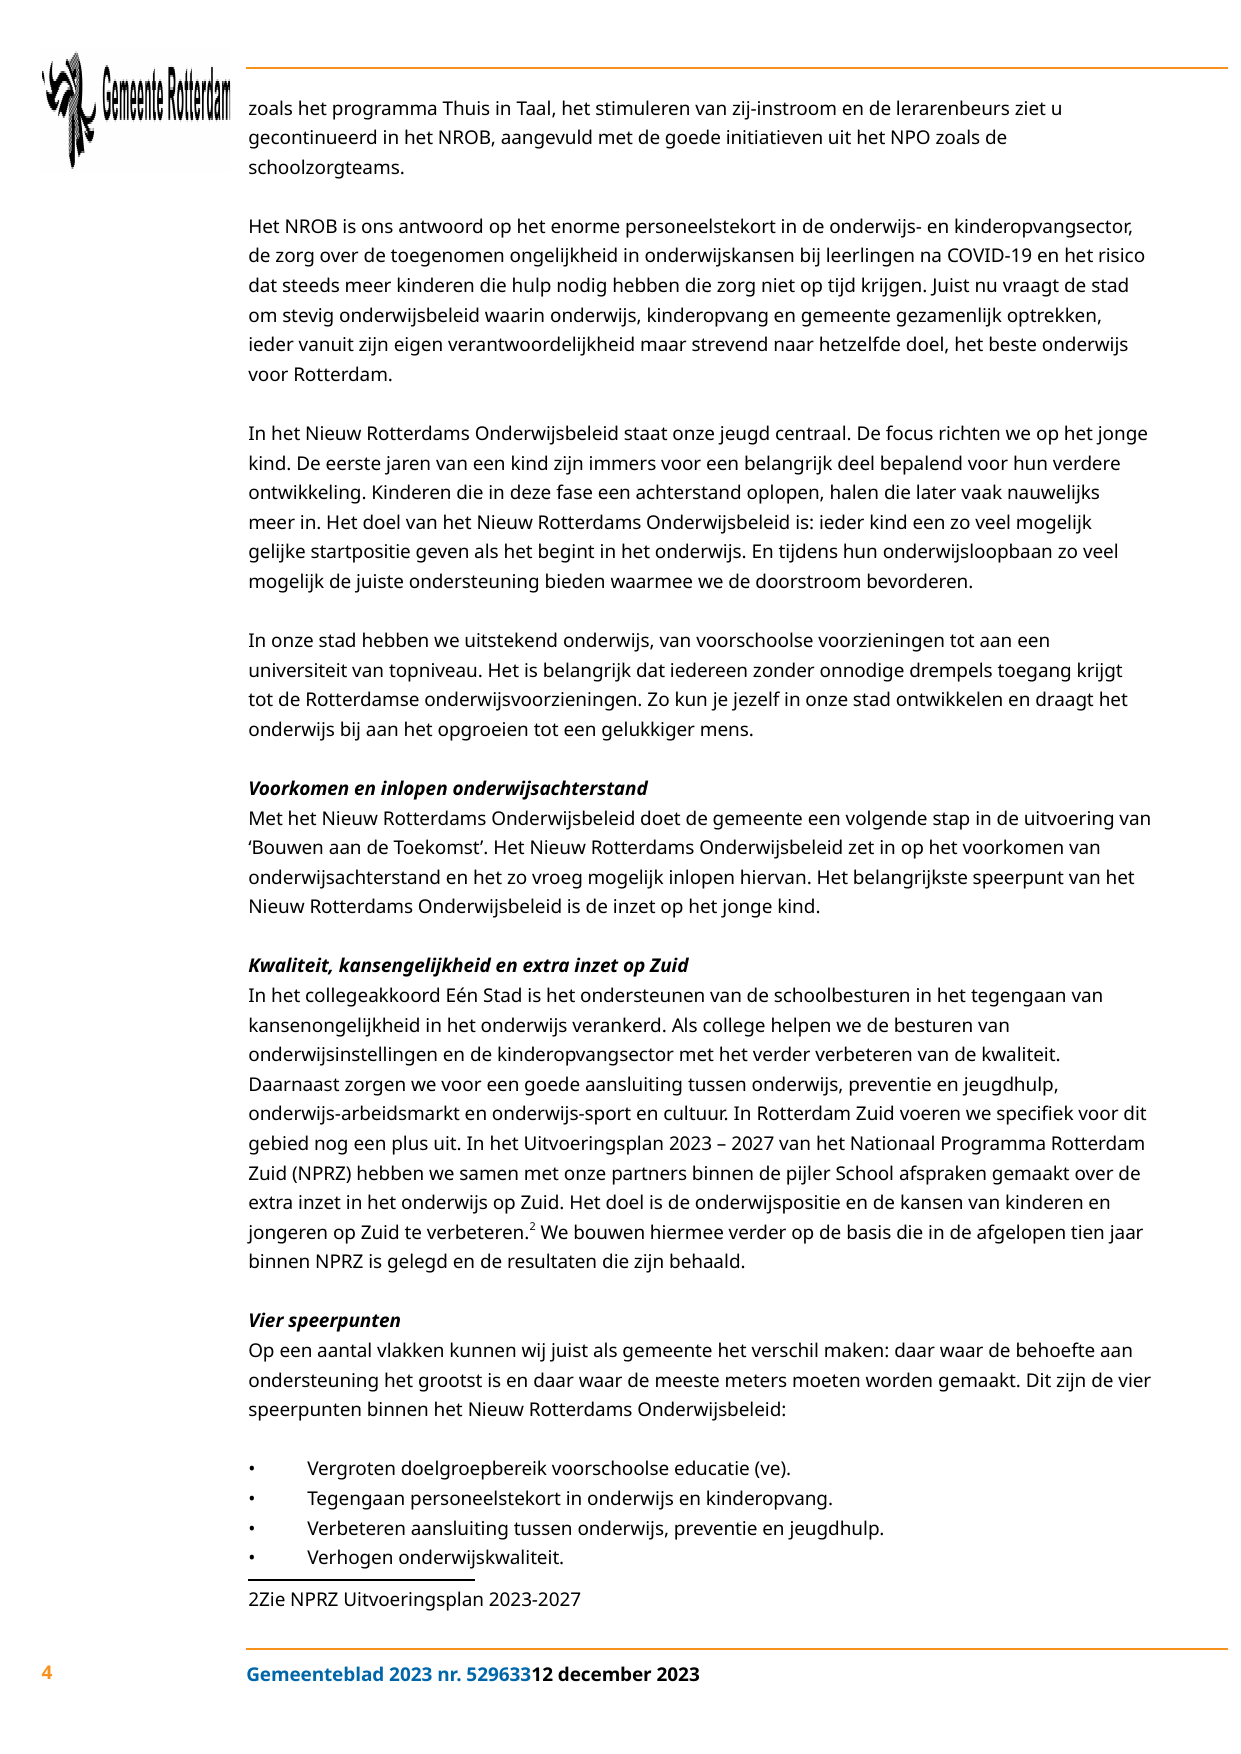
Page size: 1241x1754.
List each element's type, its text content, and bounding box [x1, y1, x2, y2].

text zoals het programma Thuis in Taal, het stimuleren van zij-instroom en de lerarenbeurs ziet u gecontinueerd in het NROB, aangevuld met de goede initiatieven uit het NPO zoals de schoolzorgteams. [248, 95, 1152, 180]
picture [41, 47, 231, 172]
text Voorkomen en inlopen onderwijsachterstand [248, 775, 1152, 801]
text In onze stad hebben we uitstekend onderwijs, van voorschoolse voorzieningen tot aan een universiteit van topniveau. Het is belangrijk dat iedereen zonder onnodige drempels toegang krijgt tot de Rotterdamse onderwijsvoorzieningen. Zo kun je jezelf in onze stad ontwikkelen en draagt het onderwijs bij aan het opgroeien tot een gelukkiger mens. [248, 627, 1152, 742]
list Verbeteren aansluiting tussen onderwijs, preventie en jeugdhulp. [248, 1515, 1152, 1541]
list Vergroten doelgroepbereik voorschoolse educatie (ve). [248, 1456, 1152, 1481]
text In het Nieuw Rotterdams Onderwijsbeleid staat onze jeugd centraal. De focus richten we op het jonge kind. De eerste jaren van een kind zijn immers voor een belangrijk deel bepalend voor hun verdere ontwikkeling. Kinderen die in deze fase een achterstand oplopen, halen die later vaak nauwelijks meer in. Het doel van het Nieuw Rotterdams Onderwijsbeleid is: ieder kind een zo veel mogelijk gelijke startpositie geven als het begint in het onderwijs. En tijdens hun onderwijsloopbaan zo veel mogelijk de juiste ondersteuning bieden waarmee we de doorstroom bevorderen. [248, 420, 1152, 594]
text Zie NPRZ Uitvoeringsplan 2023-2027 [248, 1586, 1152, 1612]
text In het collegeakkoord Eén Stad is het ondersteunen van de schoolbesturen in het tegengaan van kansenongelijkheid in het onderwijs verankerd. Als college helpen we de besturen van onderwijsinstellingen en de kinderopvangsector met het verder verbeteren van de kwaliteit. Daarnaast zorgen we voor een goede aansluiting tussen onderwijs, preventie en jeugdhulp, onderwijs-arbeidsmarkt en onderwijs-sport en cultuur. In Rotterdam Zuid voeren we specifiek voor dit gebied nog een plus uit. In het Uitvoeringsplan 2023 – 2027 van het Nationaal Programma Rotterdam Zuid (NPRZ) hebben we samen met onze partners binnen de pijler School afspraken gemaakt over de extra inzet in het onderwijs op Zuid. Het doel is de onderwijspositie en de kansen van kinderen en jongeren op Zuid te verbeteren. We bouwen hiermee verder op de basis die in de afgelopen tien jaar binnen NPRZ is gelegd en de resultaten die zijn behaald. [248, 982, 1152, 1274]
text Met het Nieuw Rotterdams Onderwijsbeleid doet de gemeente een volgende stap in de uitvoering van ‘Bouwen aan de Toekomst’. Het Nieuw Rotterdams Onderwijsbeleid zet in op het voorkomen van onderwijsachterstand en het zo vroeg mogelijk inlopen hiervan. Het belangrijkste speerpunt van het Nieuw Rotterdams Onderwijsbeleid is de inzet op het jonge kind. [248, 805, 1152, 919]
text Vier speerpunten [248, 1308, 1152, 1333]
text Het NROB is ons antwoord op het enorme personeelstekort in de onderwijs- en kinderopvangsector, de zorg over de toegenomen ongelijkheid in onderwijskansen bij leerlingen na COVID-19 en het risico dat steeds meer kinderen die hulp nodig hebben die zorg niet op tijd krijgen. Juist nu vraagt de stad om stevig onderwijsbeleid waarin onderwijs, kinderopvang en gemeente gezamenlijk optrekken, ieder vanuit zijn eigen verantwoordelijkheid maar strevend naar hetzelfde doel, het beste onderwijs voor Rotterdam. [248, 213, 1152, 387]
text Op een aantal vlakken kunnen wij juist als gemeente het verschil maken: daar waar de behoefte aan ondersteuning het grootst is en daar waar de meeste meters moeten worden gemaakt. Dit zijn de vier speerpunten binnen het Nieuw Rotterdams Onderwijsbeleid: [248, 1337, 1152, 1422]
text Kwaliteit, kansengelijkheid en extra inzet op Zuid [248, 953, 1152, 978]
list Verhogen onderwijskwaliteit. [248, 1544, 1152, 1570]
list Tegengaan personeelstekort in onderwijs en kinderopvang. [248, 1485, 1152, 1511]
